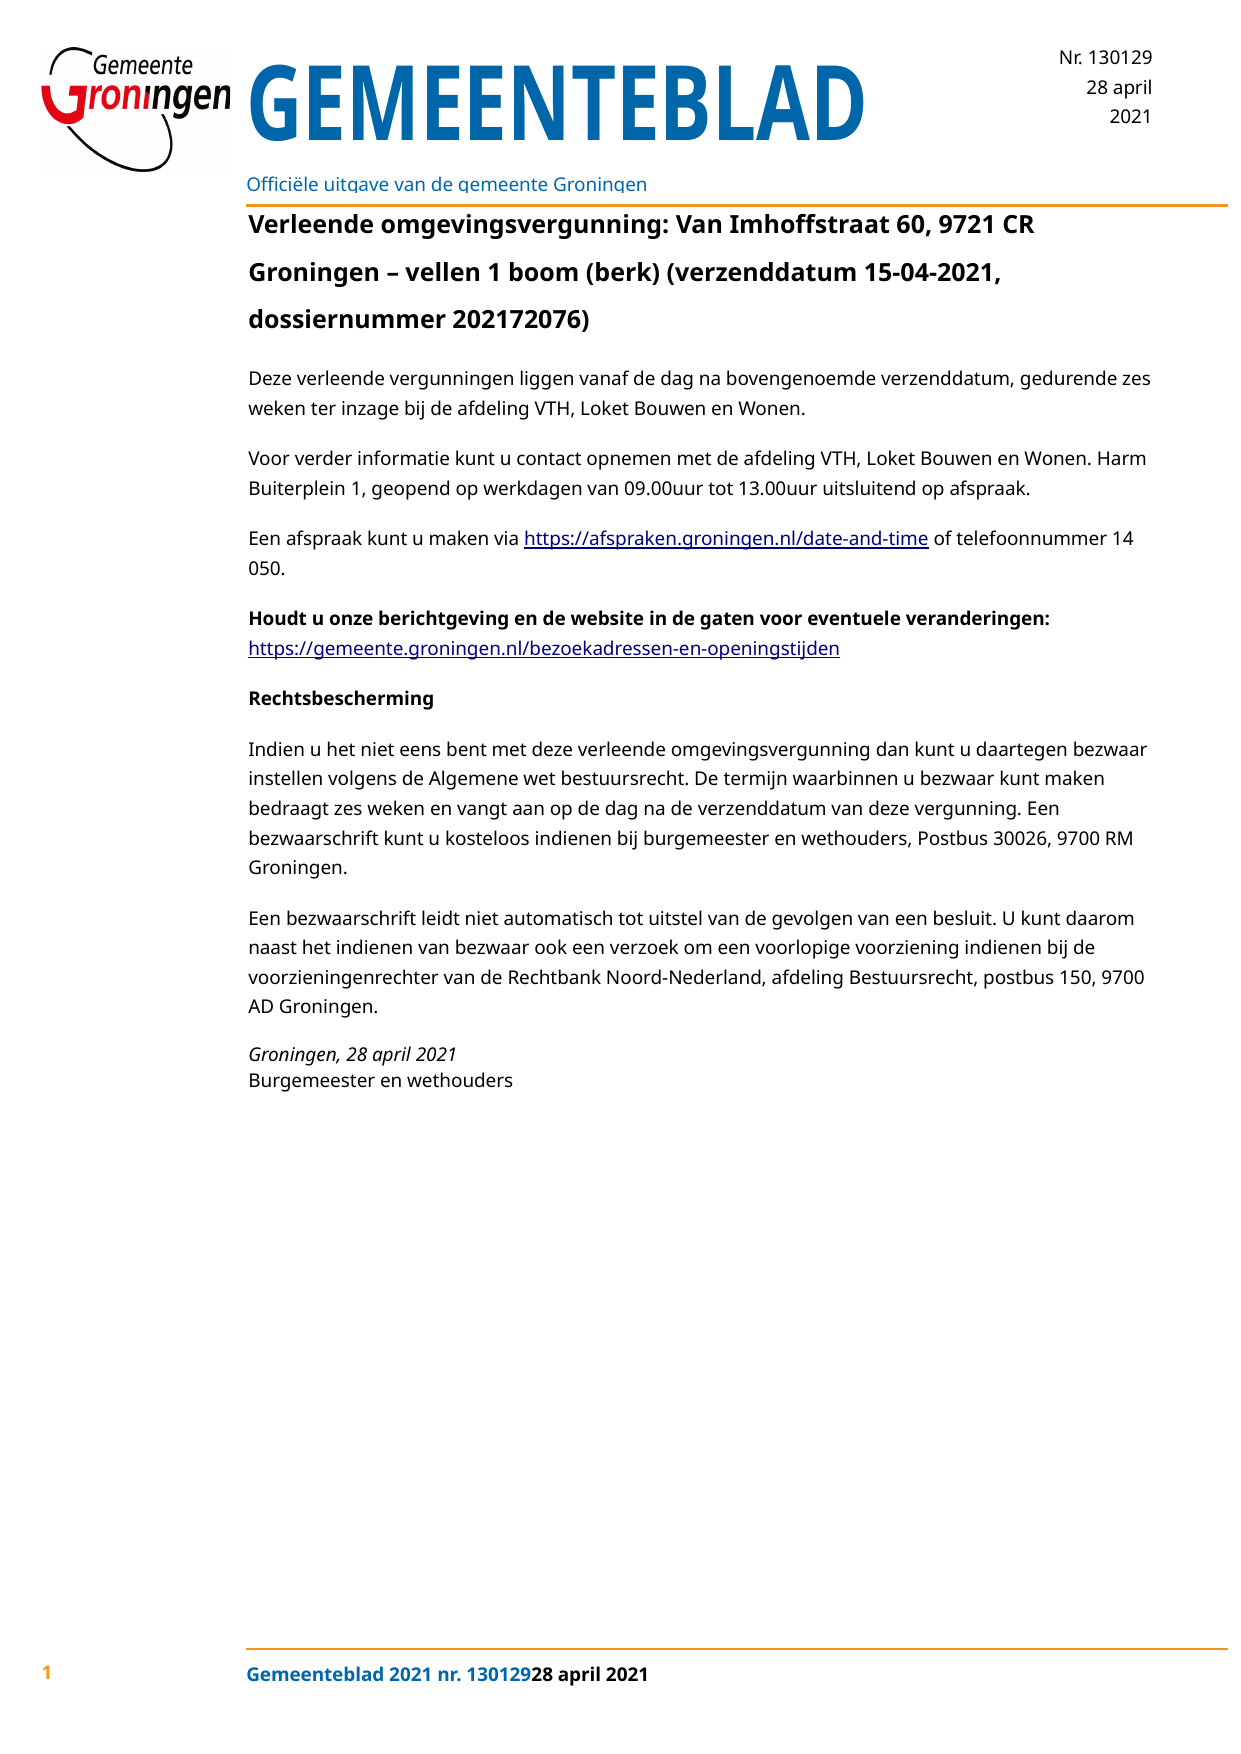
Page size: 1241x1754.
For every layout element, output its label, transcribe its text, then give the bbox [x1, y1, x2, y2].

text Burgemeester en wethouders [248, 1067, 1152, 1093]
text Een bezwaarschrift leidt niet automatisch tot uitstel van de gevolgen van een besluit. U kunt daarom naast het indienen van bezwaar ook een verzoek om een voorlopige voorziening indienen bij de voorzieningenrechter van de Rechtbank Noord-Nederland, afdeling Bestuursrecht, postbus 150, 9700 AD Groningen. [248, 905, 1152, 1019]
text Voor verder informatie kunt u contact opnemen met de afdeling VTH, Loket Bouwen en Wonen. Harm Buiterplein 1, geopend op werkdagen van 09.00uur tot 13.00uur uitsluitend op afspraak. [248, 446, 1152, 501]
text Indien u het niet eens bent met deze verleende omgevingsvergunning dan kunt u daartegen bezwaar instellen volgens de Algemene wet bestuursrecht. De termijn waarbinnen u bezwaar kunt maken bedraagt zes weken en vangt aan op de dag na de verzenddatum van deze vergunning. Een bezwaarschrift kunt u kosteloos indienen bij burgemeester en wethouders, Postbus 30026, 9700 RM Groningen. [248, 736, 1152, 880]
text Een afspraak kunt u maken via https://afspraken.groningen.nl/date-and-time of telefoonnummer 14 050. [248, 526, 1152, 581]
text Rechtsbescherming [248, 686, 1152, 711]
text Deze verleende vergunningen liggen vanaf de dag na bovengenoemde verzenddatum, gedurende zes weken ter inzage bij de afdeling VTH, Loket Bouwen en Wonen. [248, 366, 1152, 421]
picture [41, 47, 231, 172]
text Groningen, 28 april 2021 [248, 1041, 1152, 1067]
text Verleende omgevingsvergunning: Van Imhoffstraat 60, 9721 CR Groningen – vellen 1 boom (berk) (verzenddatum 15-04-2021, dossiernummer 202172076) [248, 207, 1152, 336]
text Houdt u onze berichtgeving en de website in de gaten voor eventuele veranderingen: https://gemeente.groningen.nl/bezoekadressen-en-openingstijden [248, 606, 1152, 661]
